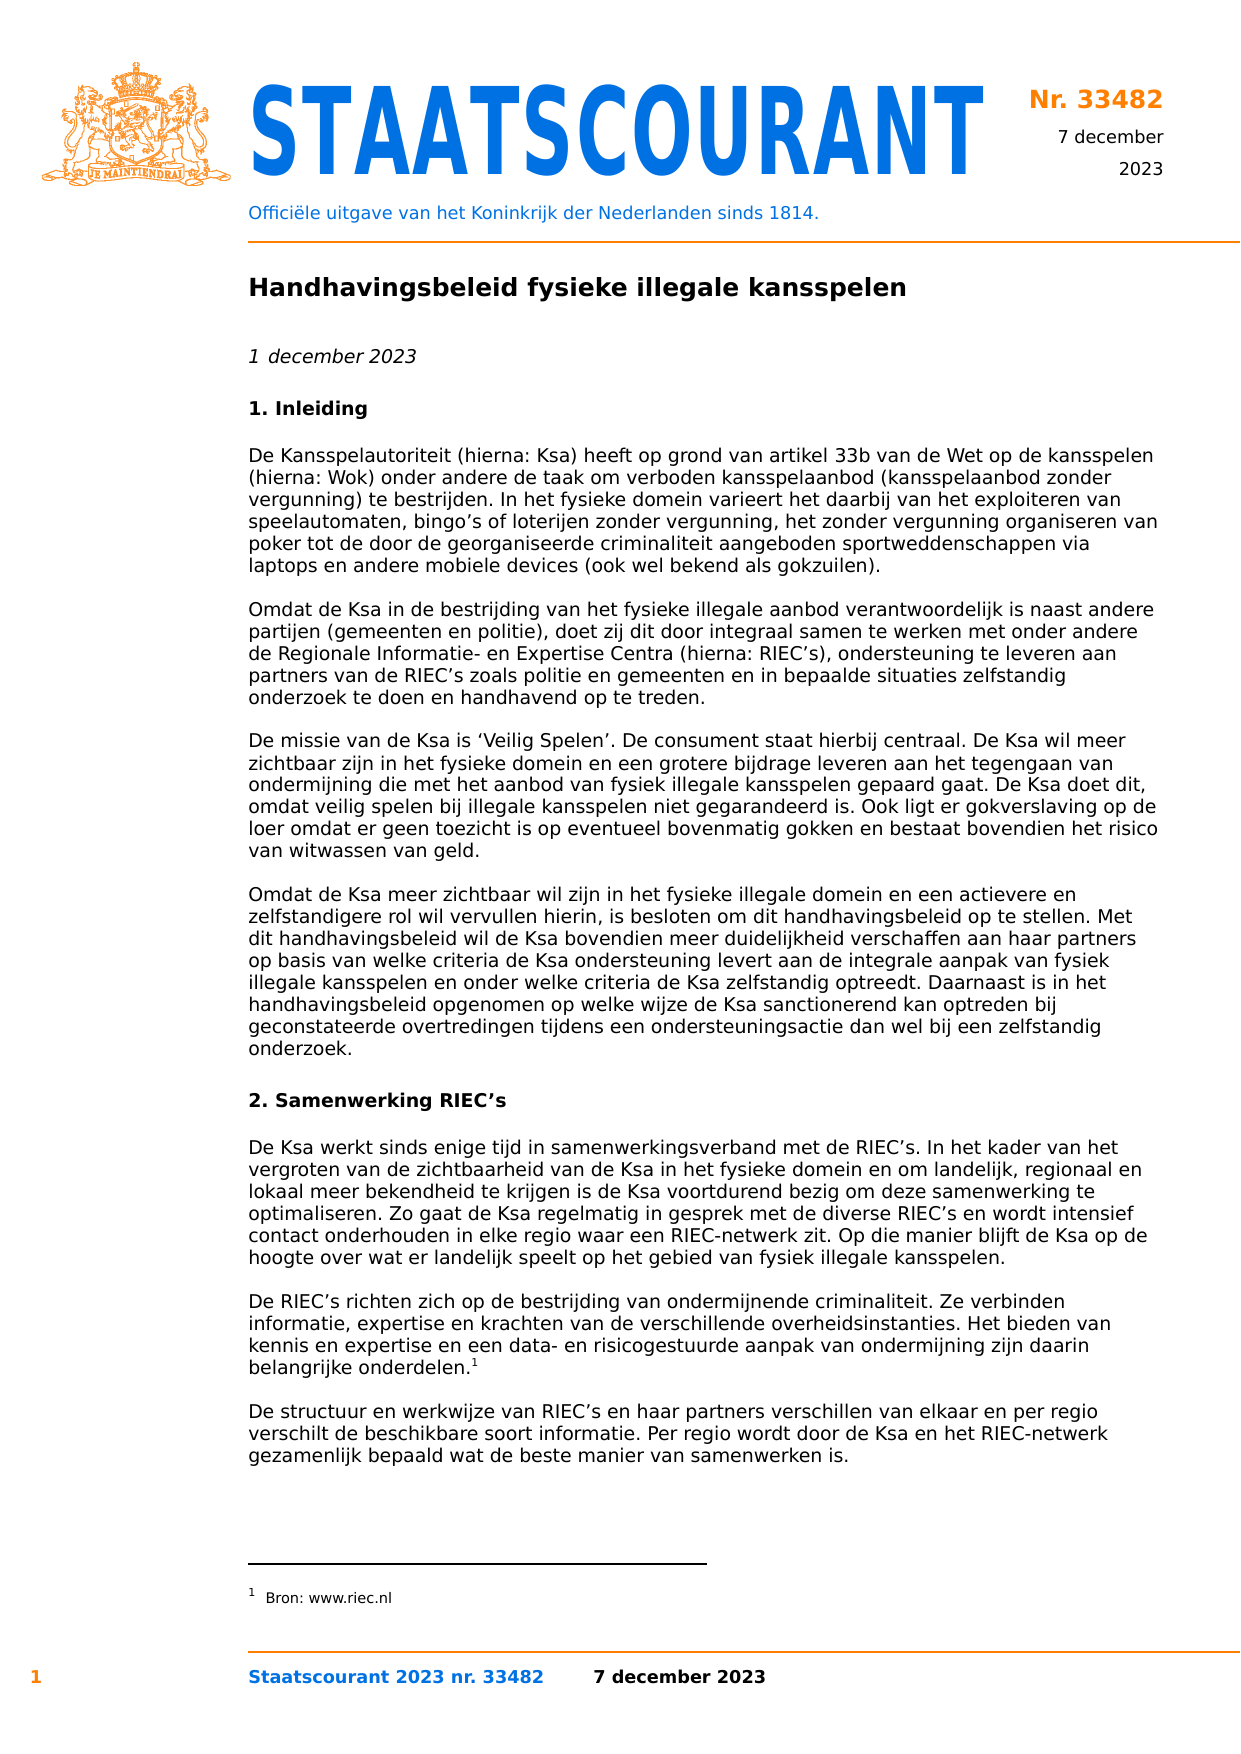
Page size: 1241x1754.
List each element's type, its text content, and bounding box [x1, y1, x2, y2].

table_cell 7 december [998, 121, 1240, 153]
table_header [25, 62, 248, 241]
text De Ksa werkt sinds enige tijd in samenwerkingsverband met de RIEC’s. In het kader van het vergroten van de zichtbaarheid van de Ksa in het fysieke domein en om landelijk, regionaal en lokaal meer bekendheid te krijgen is de Ksa voortdurend bezig om deze samenwerking te optimaliseren. Zo gaat de Ksa regelmatig in gesprek met de diverse RIEC’s en wordt intensief contact onderhouden in elke regio waar een RIEC-netwerk zit. Op die manier blijft de Ksa op de hoogte over wat er landelijk speelt op het gebied van fysiek illegale kansspelen. [248, 1137, 1163, 1269]
text De missie van de Ksa is ‘Veilig Spelen’. De consument staat hierbij centraal. De Ksa wil meer zichtbaar zijn in het fysieke domein en een grotere bijdrage leveren aan het tegengaan van ondermijning die met het aanbod van fysiek illegale kansspelen gepaard gaat. De Ksa doet dit, omdat veilig spelen bij illegale kansspelen niet gegarandeerd is. Ook ligt er gokverslaving op de loer omdat er geen toezicht is op eventueel bovenmatig gokken en bestaat bovendien het risico van witwassen van geld. [248, 730, 1163, 862]
text 1 december 2023 [248, 346, 1163, 368]
table_header STAATSCOURANT [248, 62, 998, 203]
text Omdat de Ksa meer zichtbaar wil zijn in het fysieke illegale domein en een actievere en zelfstandigere rol wil vervullen hierin, is besloten om dit handhavingsbeleid op te stellen. Met dit handhavingsbeleid wil de Ksa bovendien meer duidelijkheid verschaffen aan haar partners op basis van welke criteria de Ksa ondersteuning levert aan de integrale aanpak van fysiek illegale kansspelen en onder welke criteria de Ksa zelfstandig optreedt. Daarnaast is in het handhavingsbeleid opgenomen op welke wijze de Ksa sanctionerend kan optreden bij geconstateerde overtredingen tijdens een ondersteuningsactie dan wel bij een zelfstandig onderzoek. [248, 884, 1163, 1060]
table_header Nr. 33482 [998, 62, 1240, 121]
picture [41, 62, 231, 186]
text De Kansspelautoriteit (hierna: Ksa) heeft op grond van artikel 33b van de Wet op de kansspelen (hierna: Wok) onder andere de taak om verboden kansspelaanbod (kansspelaanbod zonder vergunning) te bestrijden. In het fysieke domein varieert het daarbij van het exploiteren van speelautomaten, bingo’s of loterijen zonder vergunning, het zonder vergunning organiseren van poker tot de door de georganiseerde criminaliteit aangeboden sportweddenschappen via laptops en andere mobiele devices (ook wel bekend als gokzuilen). [248, 445, 1163, 577]
subtitle 1. Inleiding [248, 398, 1163, 420]
subtitle 2. Samenwerking RIEC’s [248, 1090, 1163, 1112]
table_cell 2023 [998, 153, 1240, 203]
table_cell Officiële uitgave van het Koninkrijk der Nederlanden sinds 1814. [248, 203, 1240, 241]
text De structuur en werkwijze van RIEC’s en haar partners verschillen van elkaar en per regio verschilt de beschikbare soort informatie. Per regio wordt door de Ksa en het RIEC-netwerk gezamenlijk bepaald wat de beste manier van samenwerken is. [248, 1401, 1163, 1466]
text Bron: www.riec.nl [248, 1586, 1163, 1608]
text Omdat de Ksa in de bestrijding van het fysieke illegale aanbod verantwoordelijk is naast andere partijen (gemeenten en politie), doet zij dit door integraal samen te werken met onder andere de Regionale Informatie- en Expertise Centra (hierna: RIEC’s), ondersteuning te leveren aan partners van de RIEC’s zoals politie en gemeenten en in bepaalde situaties zelfstandig onderzoek te doen en handhavend op te treden. [248, 599, 1163, 708]
text De RIEC’s richten zich op de bestrijding van ondermijnende criminaliteit. Ze verbinden informatie, expertise en krachten van de verschillende overheidsinstanties. Het bieden van kennis en expertise en een data- en risicogestuurde aanpak van ondermijning zijn daarin belangrijke onderdelen. [248, 1291, 1163, 1379]
subtitle Handhavingsbeleid fysieke illegale kansspelen [248, 273, 1163, 302]
